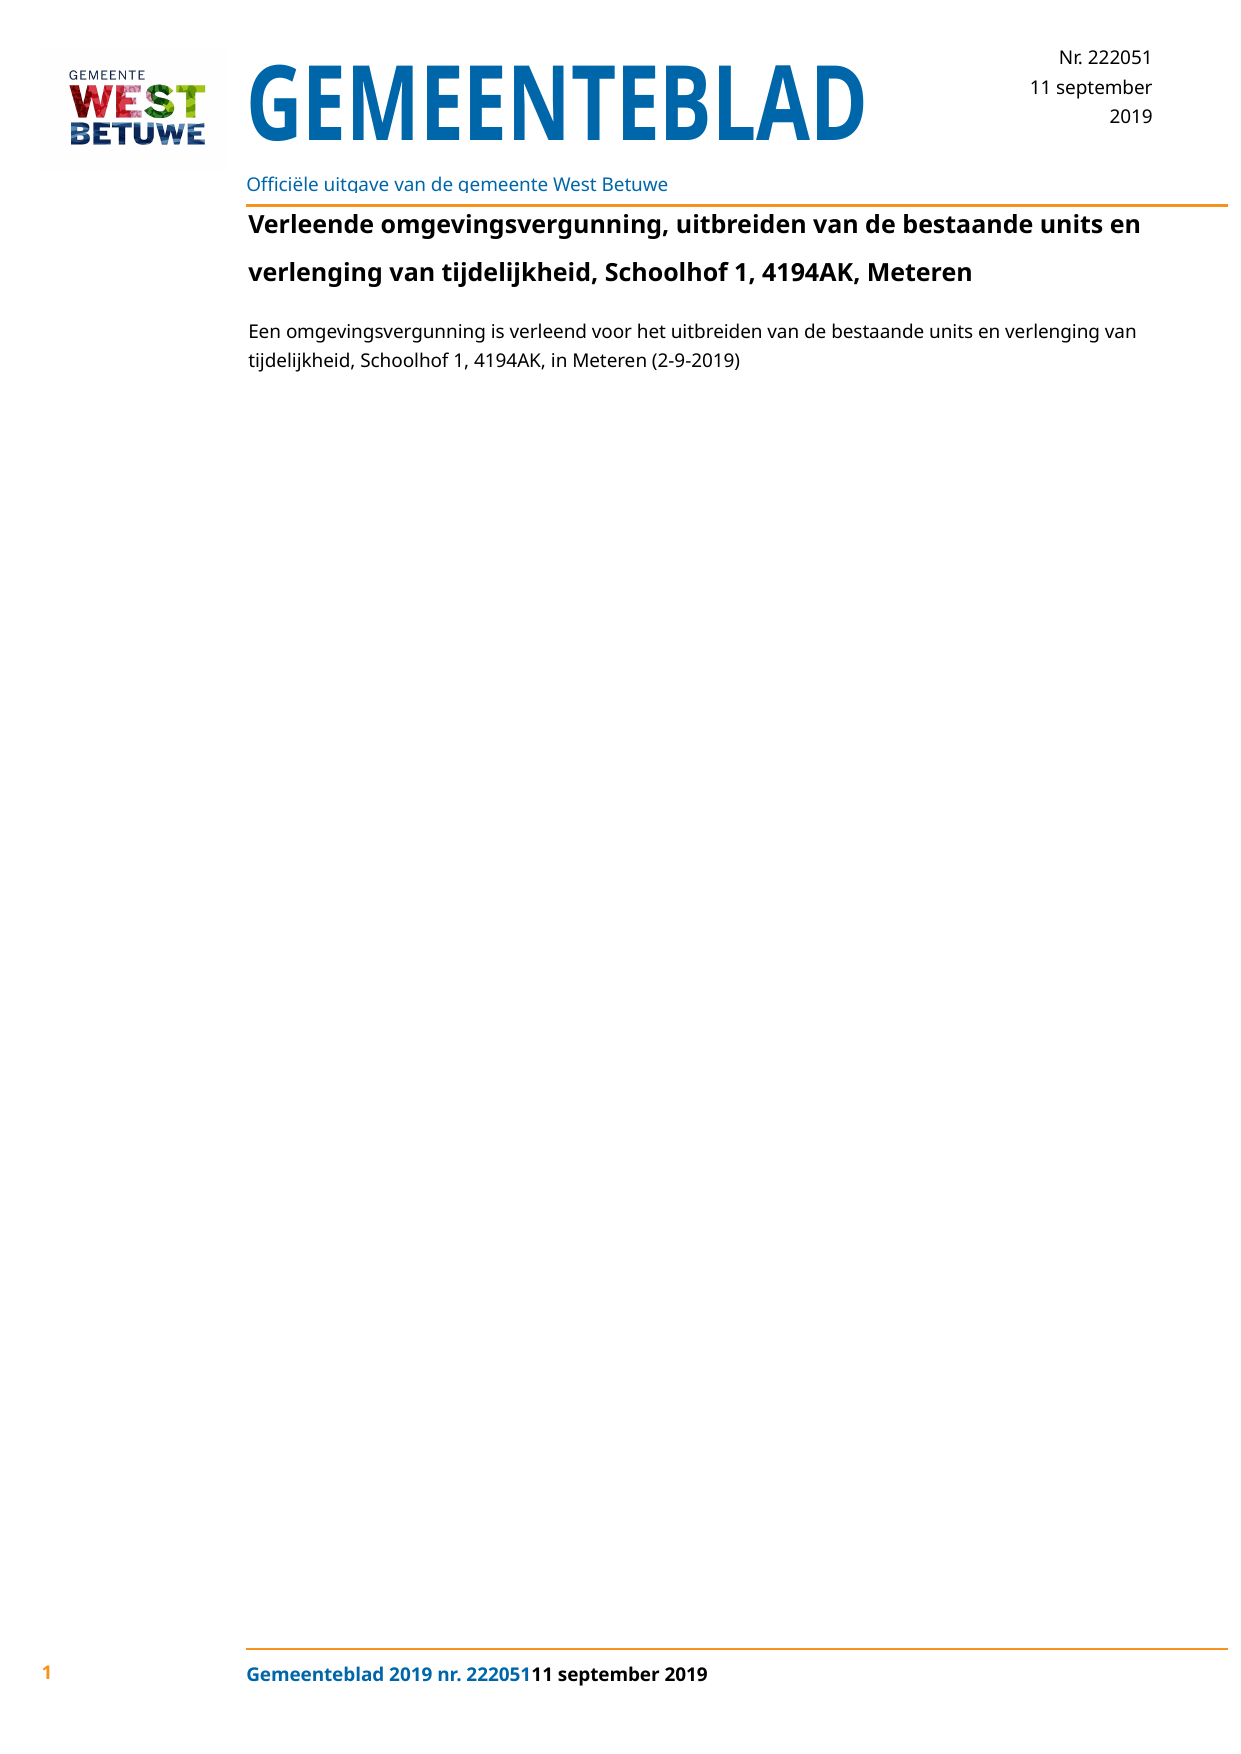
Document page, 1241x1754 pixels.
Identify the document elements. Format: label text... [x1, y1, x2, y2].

picture [41, 47, 231, 172]
text Een omgevingsvergunning is verleend voor het uitbreiden van de bestaande units en verlenging van tijdelijkheid, Schoolhof 1, 4194AK, in Meteren (2-9-2019) [248, 318, 1152, 373]
text Verleende omgevingsvergunning, uitbreiden van de bestaande units en verlenging van tijdelijkheid, Schoolhof 1, 4194AK, Meteren [248, 207, 1152, 288]
